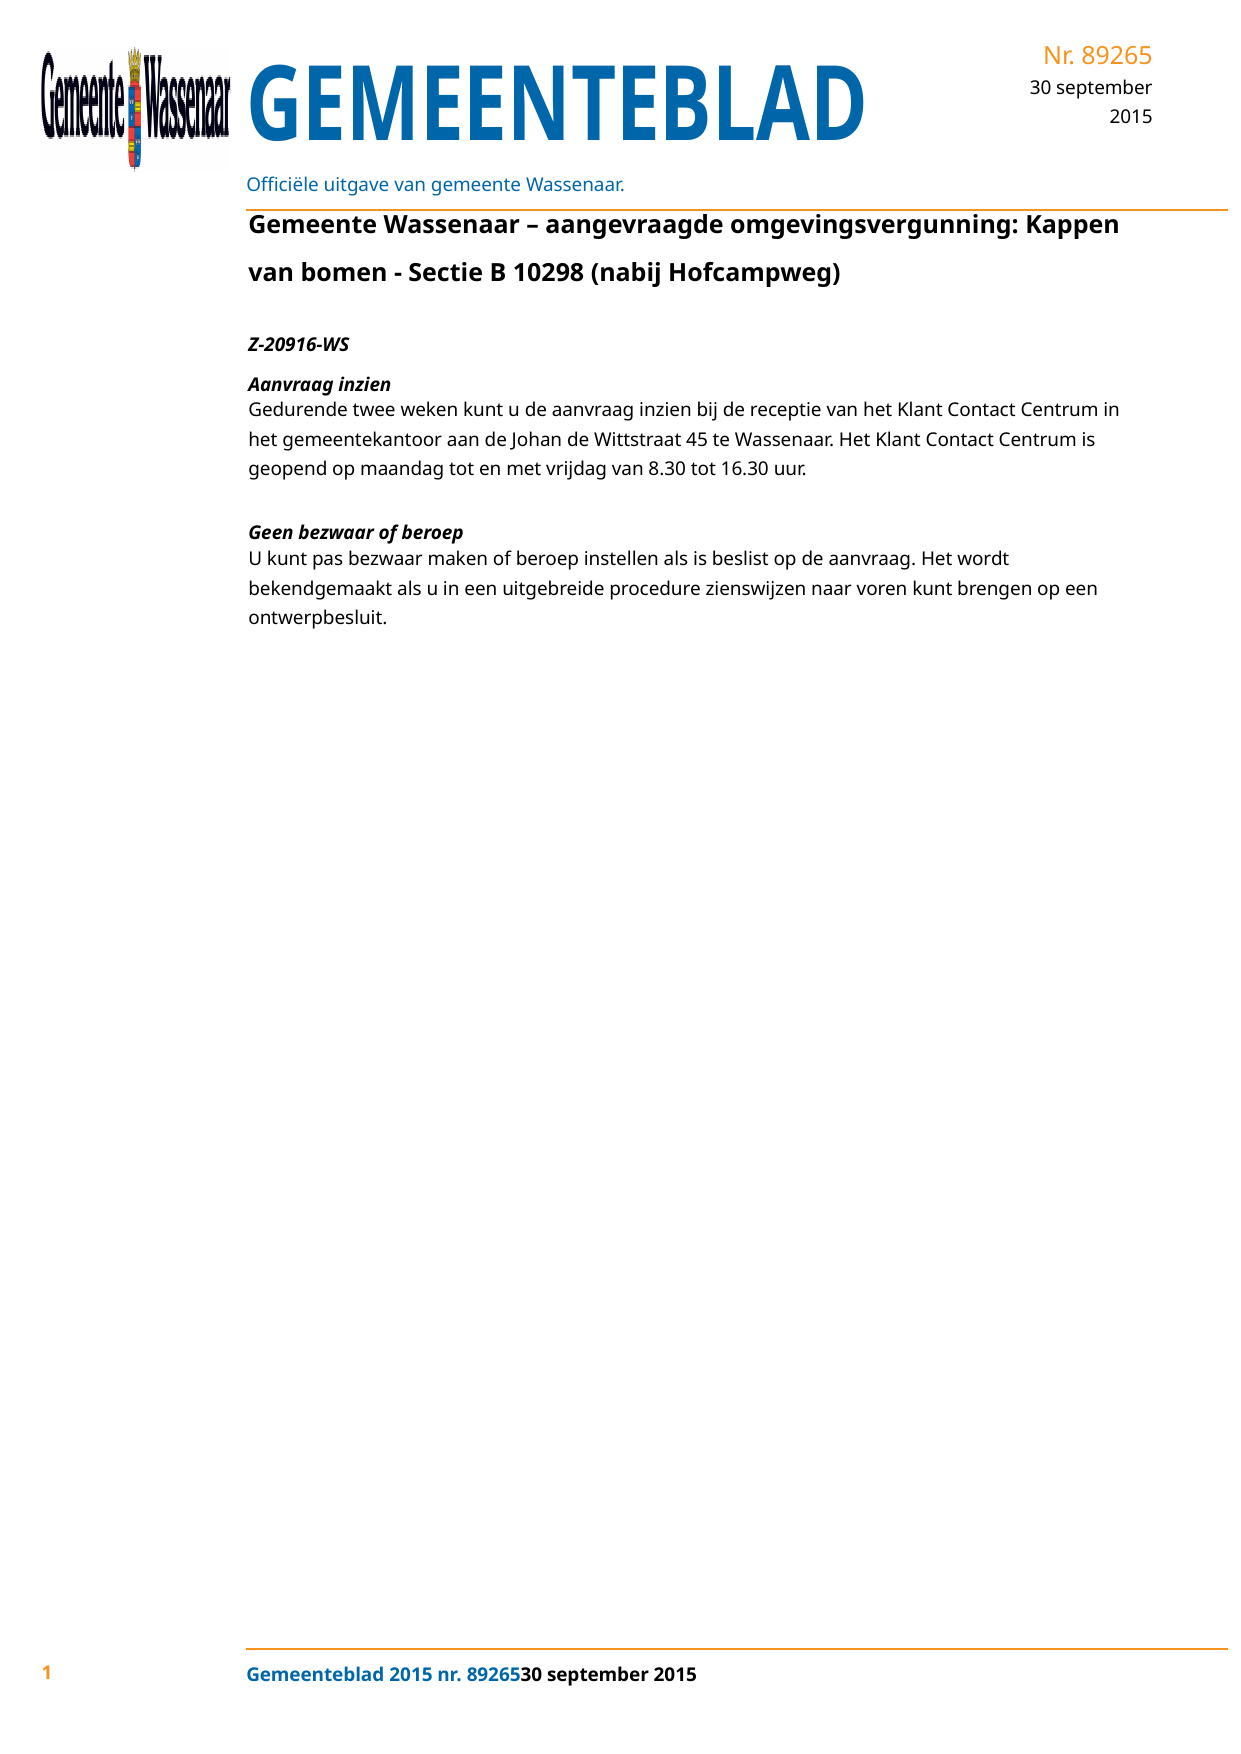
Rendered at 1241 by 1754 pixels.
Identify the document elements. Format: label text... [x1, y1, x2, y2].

text Gedurende twee weken kunt u de aanvraag inzien bij de receptie van het Klant Contact Centrum in het gemeentekantoor aan de Johan de Wittstraat 45 te Wassenaar. Het Klant Contact Centrum is geopend op maandag tot en met vrijdag van 8.30 tot 16.30 uur. [248, 396, 1152, 481]
picture [41, 47, 231, 172]
text Aanvraag inzien [248, 371, 1152, 396]
text U kunt pas bezwaar maken of beroep instellen als is beslist op de aanvraag. Het wordt bekendgemaakt als u in een uitgebreide procedure zienswijzen naar voren kunt brengen op een ontwerpbesluit. [248, 545, 1152, 630]
text Gemeente Wassenaar – aangevraagde omgevingsvergunning: Kappen van bomen - Sectie B 10298 (nabij Hofcampweg) [248, 211, 1152, 288]
text Geen bezwaar of beroep [248, 519, 1152, 545]
text Z-20916-WS [248, 331, 1152, 357]
